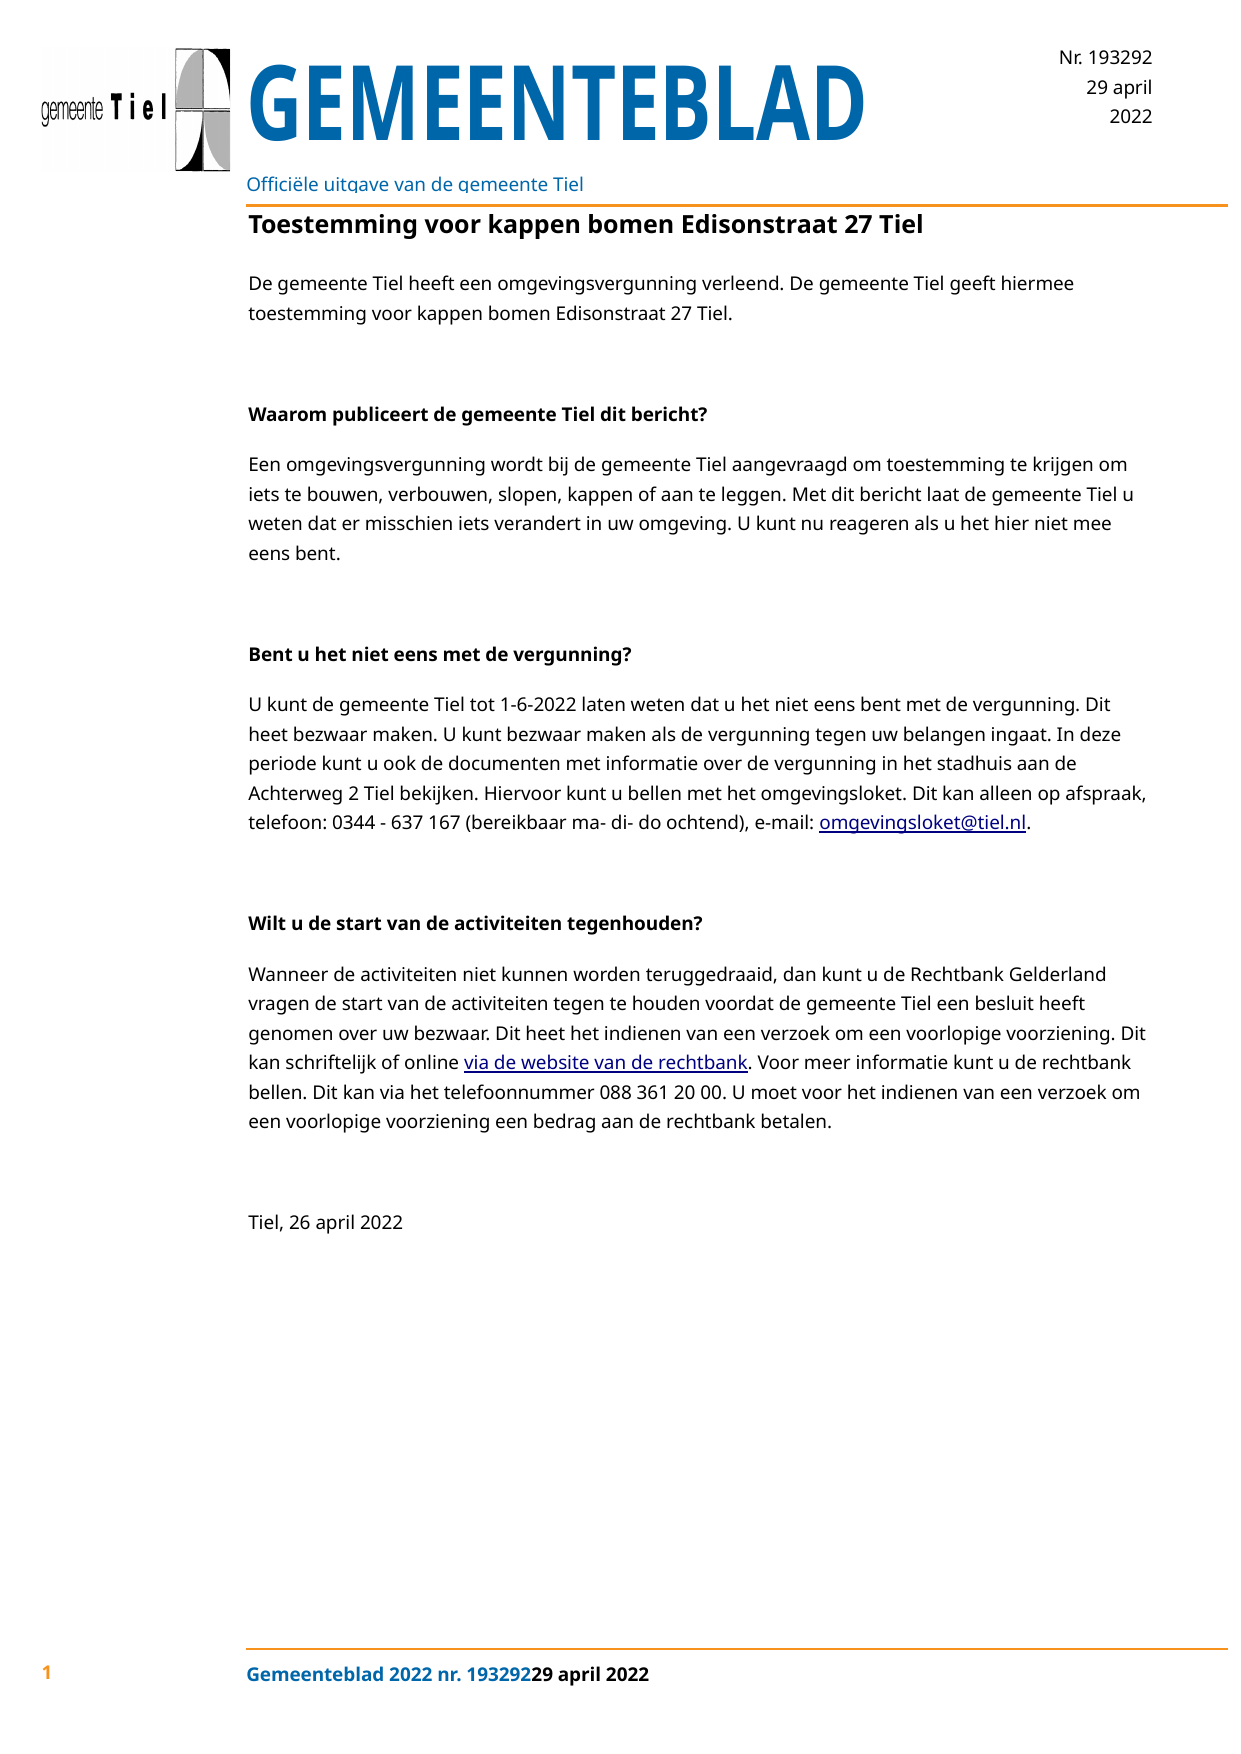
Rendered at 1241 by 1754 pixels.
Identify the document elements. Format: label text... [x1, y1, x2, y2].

text Wilt u de start van de activiteiten tegenhouden? [248, 910, 1152, 936]
text Een omgevingsvergunning wordt bij de gemeente Tiel aangevraagd om toestemming te krijgen om iets te bouwen, verbouwen, slopen, kappen of aan te leggen. Met dit bericht laat de gemeente Tiel u weten dat er misschien iets verandert in uw omgeving. U kunt nu reageren als u het hier niet mee eens bent. [248, 451, 1152, 566]
text Waarom publiceert de gemeente Tiel dit bericht? [248, 401, 1152, 426]
text U kunt de gemeente Tiel tot 1-6-2022 laten weten dat u het niet eens bent met de vergunning. Dit heet bezwaar maken. U kunt bezwaar maken als de vergunning tegen uw belangen ingaat. In deze periode kunt u ook de documenten met informatie over de vergunning in het stadhuis aan de Achterweg 2 Tiel bekijken. Hiervoor kunt u bellen met het omgevingsloket. Dit kan alleen op afspraak, telefoon: 0344 - 637 167 (bereikbaar ma- di- do ochtend), e-mail: omgevingsloket@tiel.nl. [248, 691, 1152, 835]
text Bent u het niet eens met de vergunning? [248, 641, 1152, 666]
picture [41, 47, 231, 172]
text Tiel, 26 april 2022 [248, 1209, 1152, 1235]
text De gemeente Tiel heeft een omgevingsvergunning verleend. De gemeente Tiel geeft hiermee toestemming voor kappen bomen Edisonstraat 27 Tiel. [248, 270, 1152, 326]
text Toestemming voor kappen bomen Edisonstraat 27 Tiel [248, 207, 1152, 241]
text Wanneer de activiteiten niet kunnen worden teruggedraaid, dan kunt u de Rechtbank Gelderland vragen de start van de activiteiten tegen te houden voordat de gemeente Tiel een besluit heeft genomen over uw bezwaar. Dit heet het indienen van een verzoek om een voorlopige voorziening. Dit kan schriftelijk of online via de website van de rechtbank. Voor meer informatie kunt u de rechtbank bellen. Dit kan via het telefoonnummer 088 361 20 00. U moet voor het indienen van een verzoek om een voorlopige voorziening een bedrag aan de rechtbank betalen. [248, 961, 1152, 1134]
